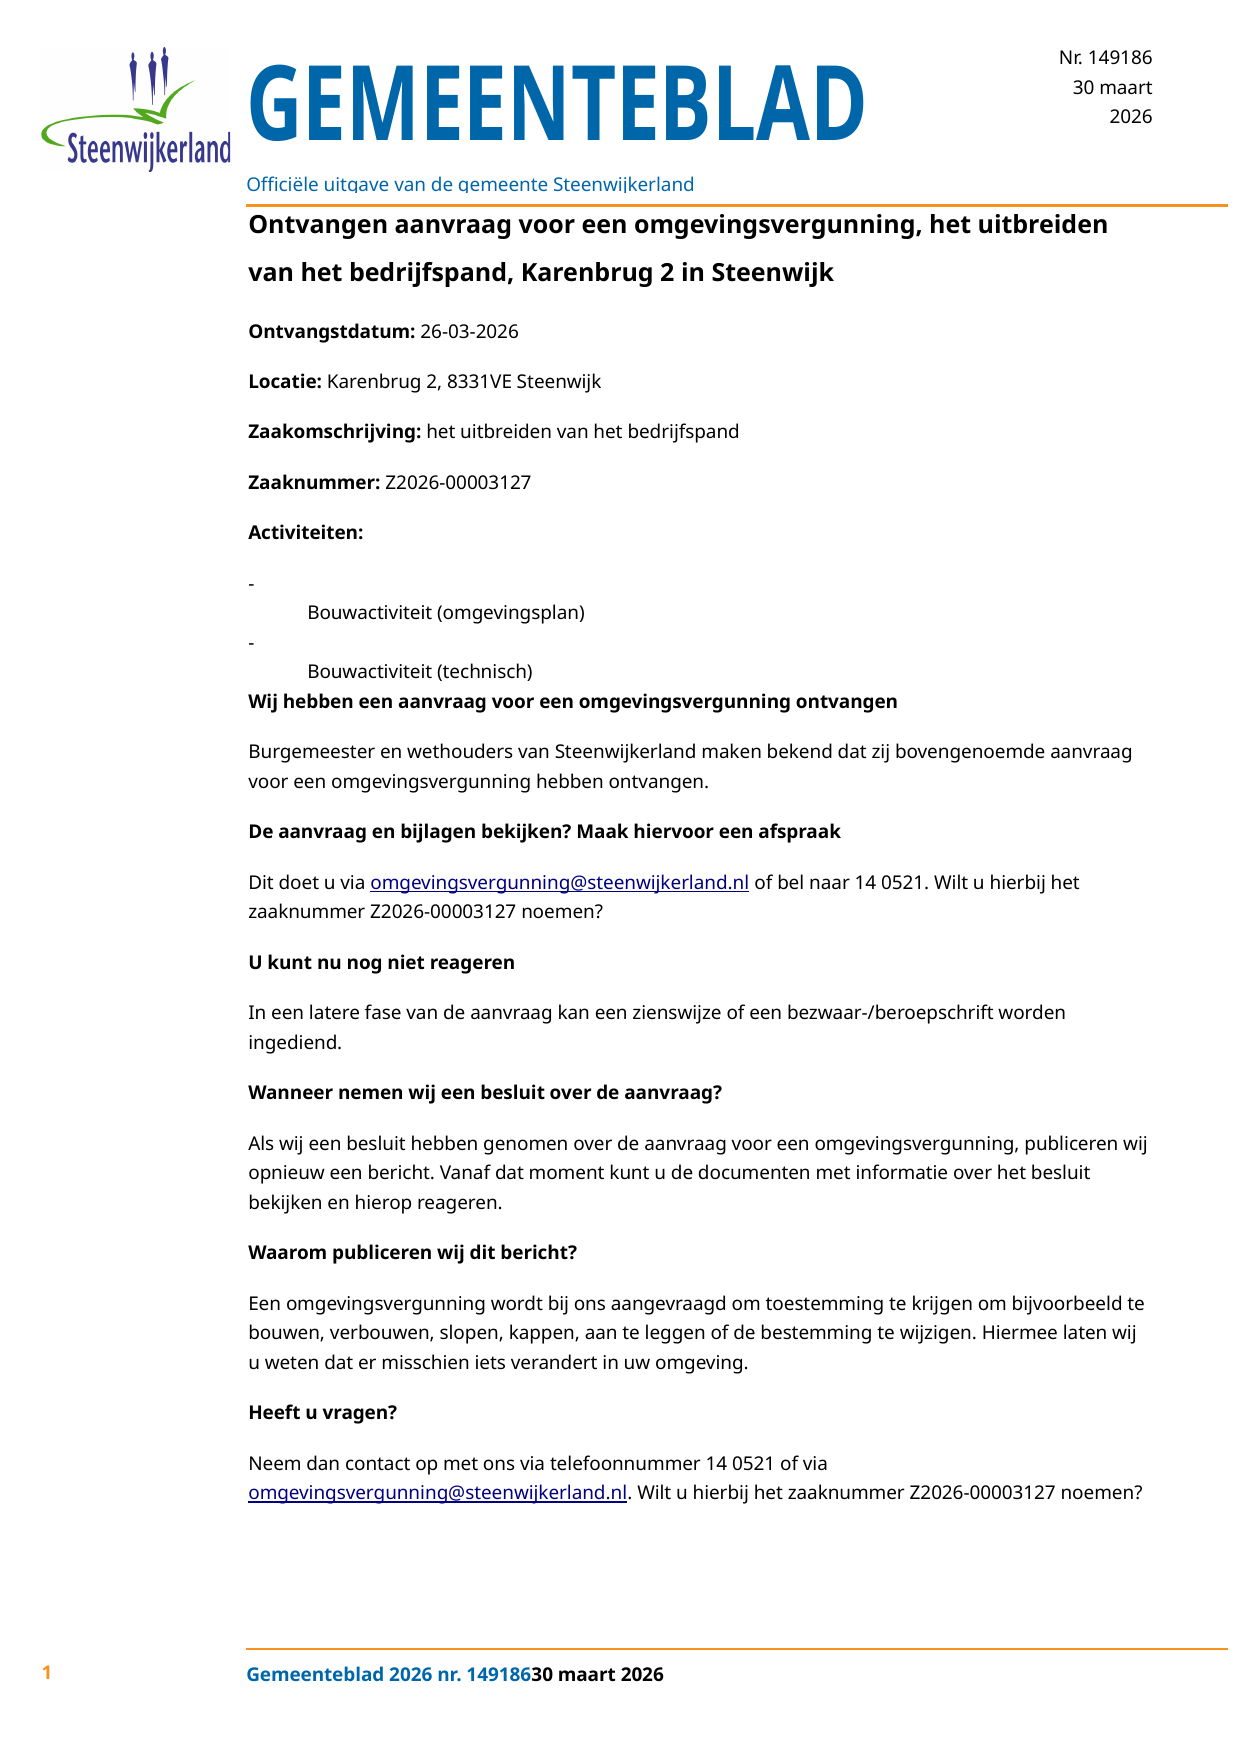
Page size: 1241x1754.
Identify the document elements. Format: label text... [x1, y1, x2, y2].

text Als wij een besluit hebben genomen over de aanvraag voor een omgevingsvergunning, publiceren wij opnieuw een bericht. Vanaf dat moment kunt u de documenten met informatie over het besluit bekijken en hierop reageren. [248, 1130, 1152, 1215]
text In een latere fase van de aanvraag kan een zienswijze of een bezwaar-/beroepschrift worden ingediend. [248, 999, 1152, 1055]
text Burgemeester en wethouders van Steenwijkerland maken bekend dat zij bovengenoemde aanvraag voor een omgevingsvergunning hebben ontvangen. [248, 739, 1152, 794]
text U kunt nu nog niet reageren [248, 949, 1152, 975]
text Dit doet u via omgevingsvergunning@steenwijkerland.nl of bel naar 14 0521. Wilt u hierbij het zaaknummer Z2026-00003127 noemen? [248, 869, 1152, 924]
text Wanneer nemen wij een besluit over de aanvraag? [248, 1079, 1152, 1105]
text Een omgevingsvergunning wordt bij ons aangevraagd om toestemming te krijgen om bijvoorbeeld te bouwen, verbouwen, slopen, kappen, aan te leggen of de bestemming te wijzigen. Hiermee laten wij u weten dat er misschien iets verandert in uw omgeving. [248, 1290, 1152, 1375]
text Zaaknummer: Z2026-00003127 [248, 469, 1152, 495]
text Locatie: Karenbrug 2, 8331VE Steenwijk [248, 368, 1152, 394]
text Wij hebben een aanvraag voor een omgevingsvergunning ontvangen [248, 688, 1152, 714]
list Bouwactiviteit (omgevingsplan) [248, 599, 1152, 625]
text Activiteiten: [248, 519, 1152, 545]
text Ontvangen aanvraag voor een omgevingsvergunning, het uitbreiden van het bedrijfspand, Karenbrug 2 in Steenwijk [248, 207, 1152, 288]
list Bouwactiviteit (technisch) [248, 659, 1152, 684]
text Heeft u vragen? [248, 1399, 1152, 1425]
text De aanvraag en bijlagen bekijken? Maak hiervoor een afspraak [248, 819, 1152, 844]
text Neem dan contact op met ons via telefoonnummer 14 0521 of via omgevingsvergunning@steenwijkerland.nl. Wilt u hierbij het zaaknummer Z2026-00003127 noemen? [248, 1450, 1152, 1505]
text Waarom publiceren wij dit bericht? [248, 1239, 1152, 1265]
text Ontvangstdatum: 26-03-2026 [248, 318, 1152, 344]
text Zaakomschrijving: het uitbreiden van het bedrijfspand [248, 419, 1152, 444]
picture [41, 47, 231, 172]
